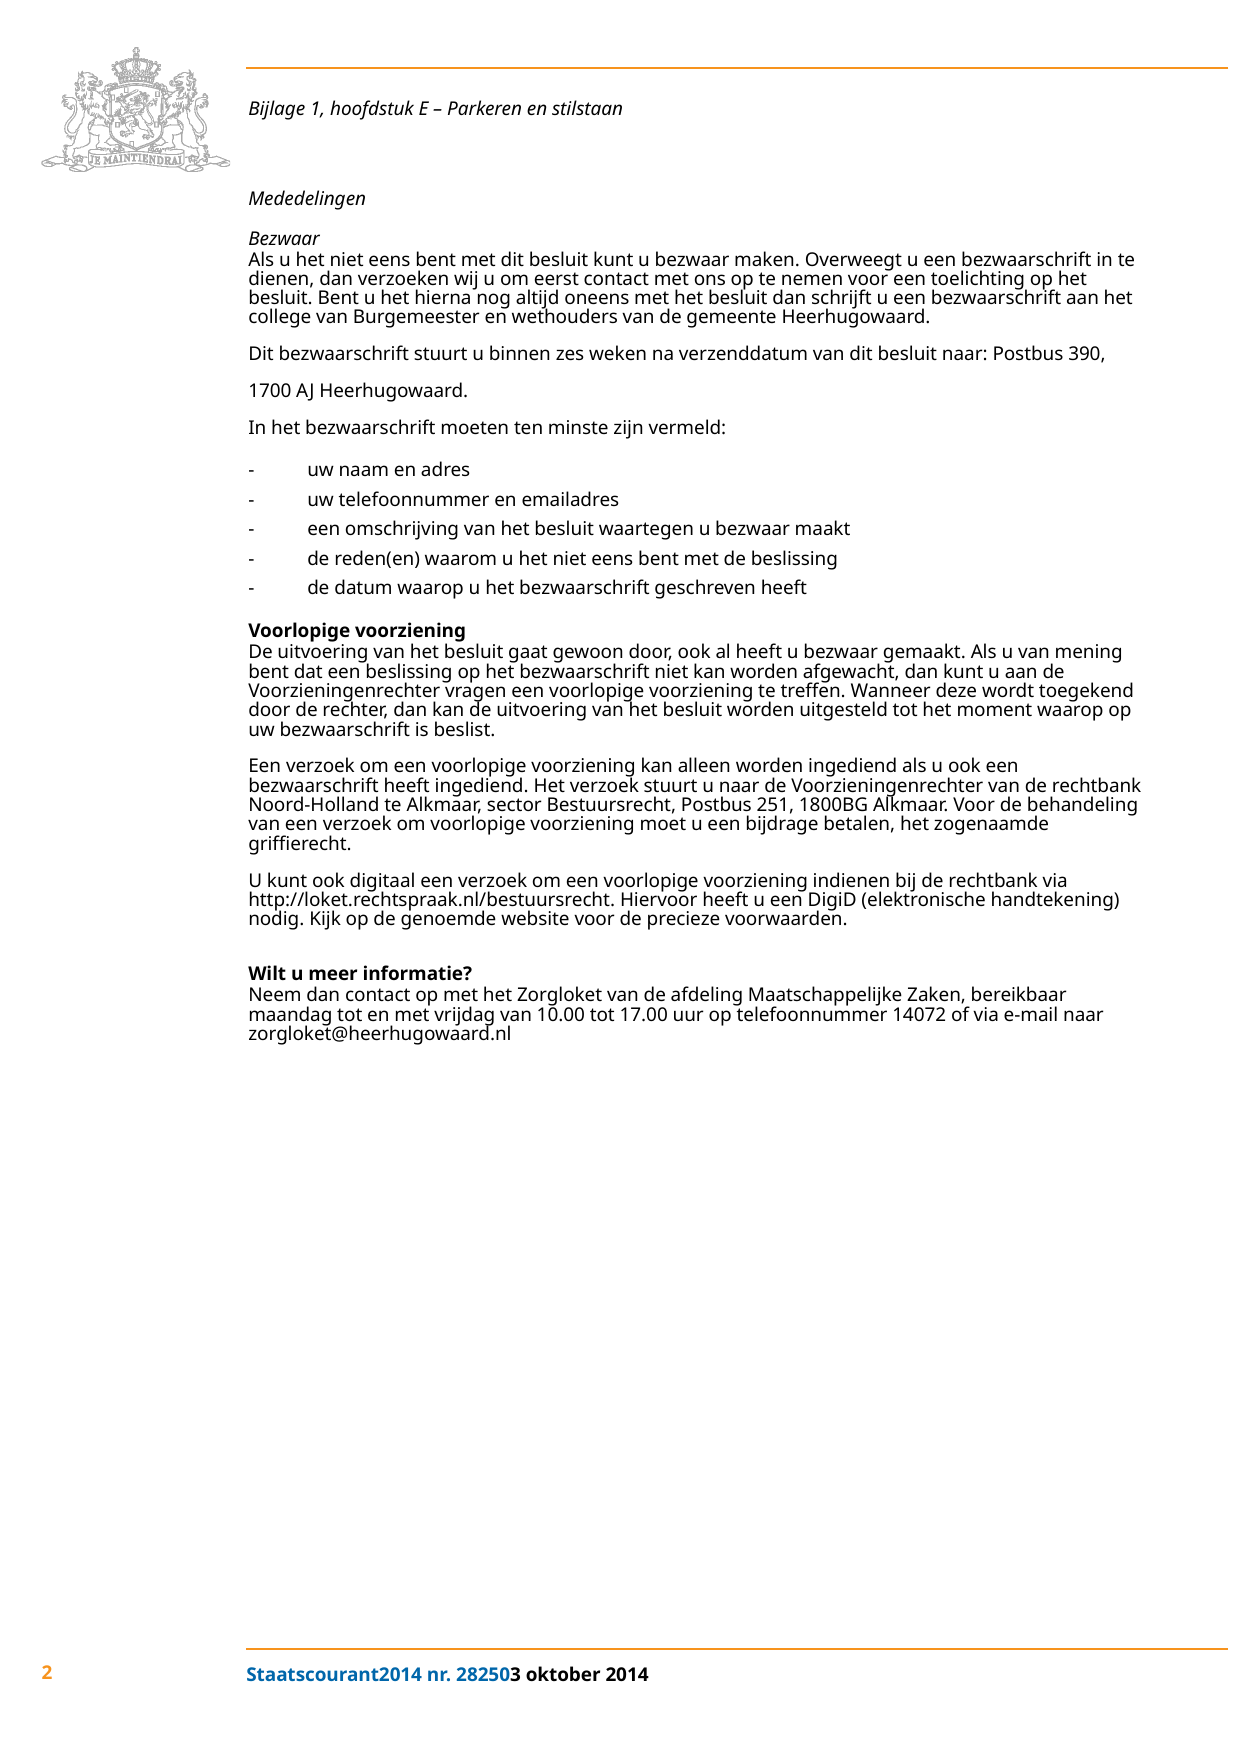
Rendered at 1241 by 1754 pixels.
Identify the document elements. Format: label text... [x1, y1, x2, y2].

list een omschrijving van het besluit waartegen u bezwaar maakt [248, 515, 1152, 541]
text Bezwaar [248, 225, 1152, 251]
list de datum waarop u het bezwaarschrift geschreven heeft [248, 574, 1152, 600]
text Mededelingen [248, 186, 1152, 211]
text De uitvoering van het besluit gaat gewoon door, ook al heeft u bezwaar gemaakt. Als u van mening bent dat een beslissing op het bezwaarschrift niet kan worden afgewacht, dan kunt u aan de Voorzieningenrechter vragen een voorlopige voorziening te treffen. Wanneer deze wordt toegekend door de rechter, dan kan de uitvoering van het besluit worden uitgesteld tot het moment waarop op uw bezwaarschrift is beslist. [248, 643, 1152, 740]
text Als u het niet eens bent met dit besluit kunt u bezwaar maken. Overweegt u een bezwaarschrift in te dienen, dan verzoeken wij u om eerst contact met ons op te nemen voor een toelichting op het besluit. Bent u het hierna nog altijd oneens met het besluit dan schrijft u een bezwaarschrift aan het college van Burgemeester en wethouders van de gemeente Heerhugowaard. [248, 251, 1152, 328]
list uw telefoonnummer en emailadres [248, 486, 1152, 512]
text Neem dan contact op met het Zorgloket van de afdeling Maatschappelijke Zaken, bereikbaar maandag tot en met vrijdag van 10.00 tot 17.00 uur op telefoonnummer 14072 of via e-mail naar zorgloket@heerhugowaard.nl [248, 986, 1152, 1044]
text Bijlage 1, hoofdstuk E – Parkeren en stilstaan [248, 95, 1152, 121]
text Voorlopige voorziening [248, 618, 1152, 643]
text Wilt u meer informatie? [248, 961, 1152, 986]
list de reden(en) waarom u het niet eens bent met de beslissing [248, 545, 1152, 571]
text In het bezwaarschrift moeten ten minste zijn vermeld: [248, 419, 1152, 438]
list uw naam en adres [248, 456, 1152, 482]
text Dit bezwaarschrift stuurt u binnen zes weken na verzenddatum van dit besluit naar: Postbus 390, [248, 345, 1152, 364]
text 1700 AJ Heerhugowaard. [248, 382, 1152, 402]
picture [41, 47, 231, 172]
text U kunt ook digitaal een verzoek om een voorlopige voorziening indienen bij de rechtbank via http://loket.rechtspraak.nl/bestuursrecht. Hiervoor heeft u een DigiD (elektronische handtekening) nodig. Kijk op de genoemde website voor de precieze voorwaarden. [248, 872, 1152, 929]
text Een verzoek om een voorlopige voorziening kan alleen worden ingediend als u ook een bezwaarschrift heeft ingediend. Het verzoek stuurt u naar de Voorzieningenrechter van de rechtbank Noord-Holland te Alkmaar, sector Bestuursrecht, Postbus 251, 1800BG Alkmaar. Voor de behandeling van een verzoek om voorlopige voorziening moet u een bijdrage betalen, het zogenaamde griffierecht. [248, 757, 1152, 854]
